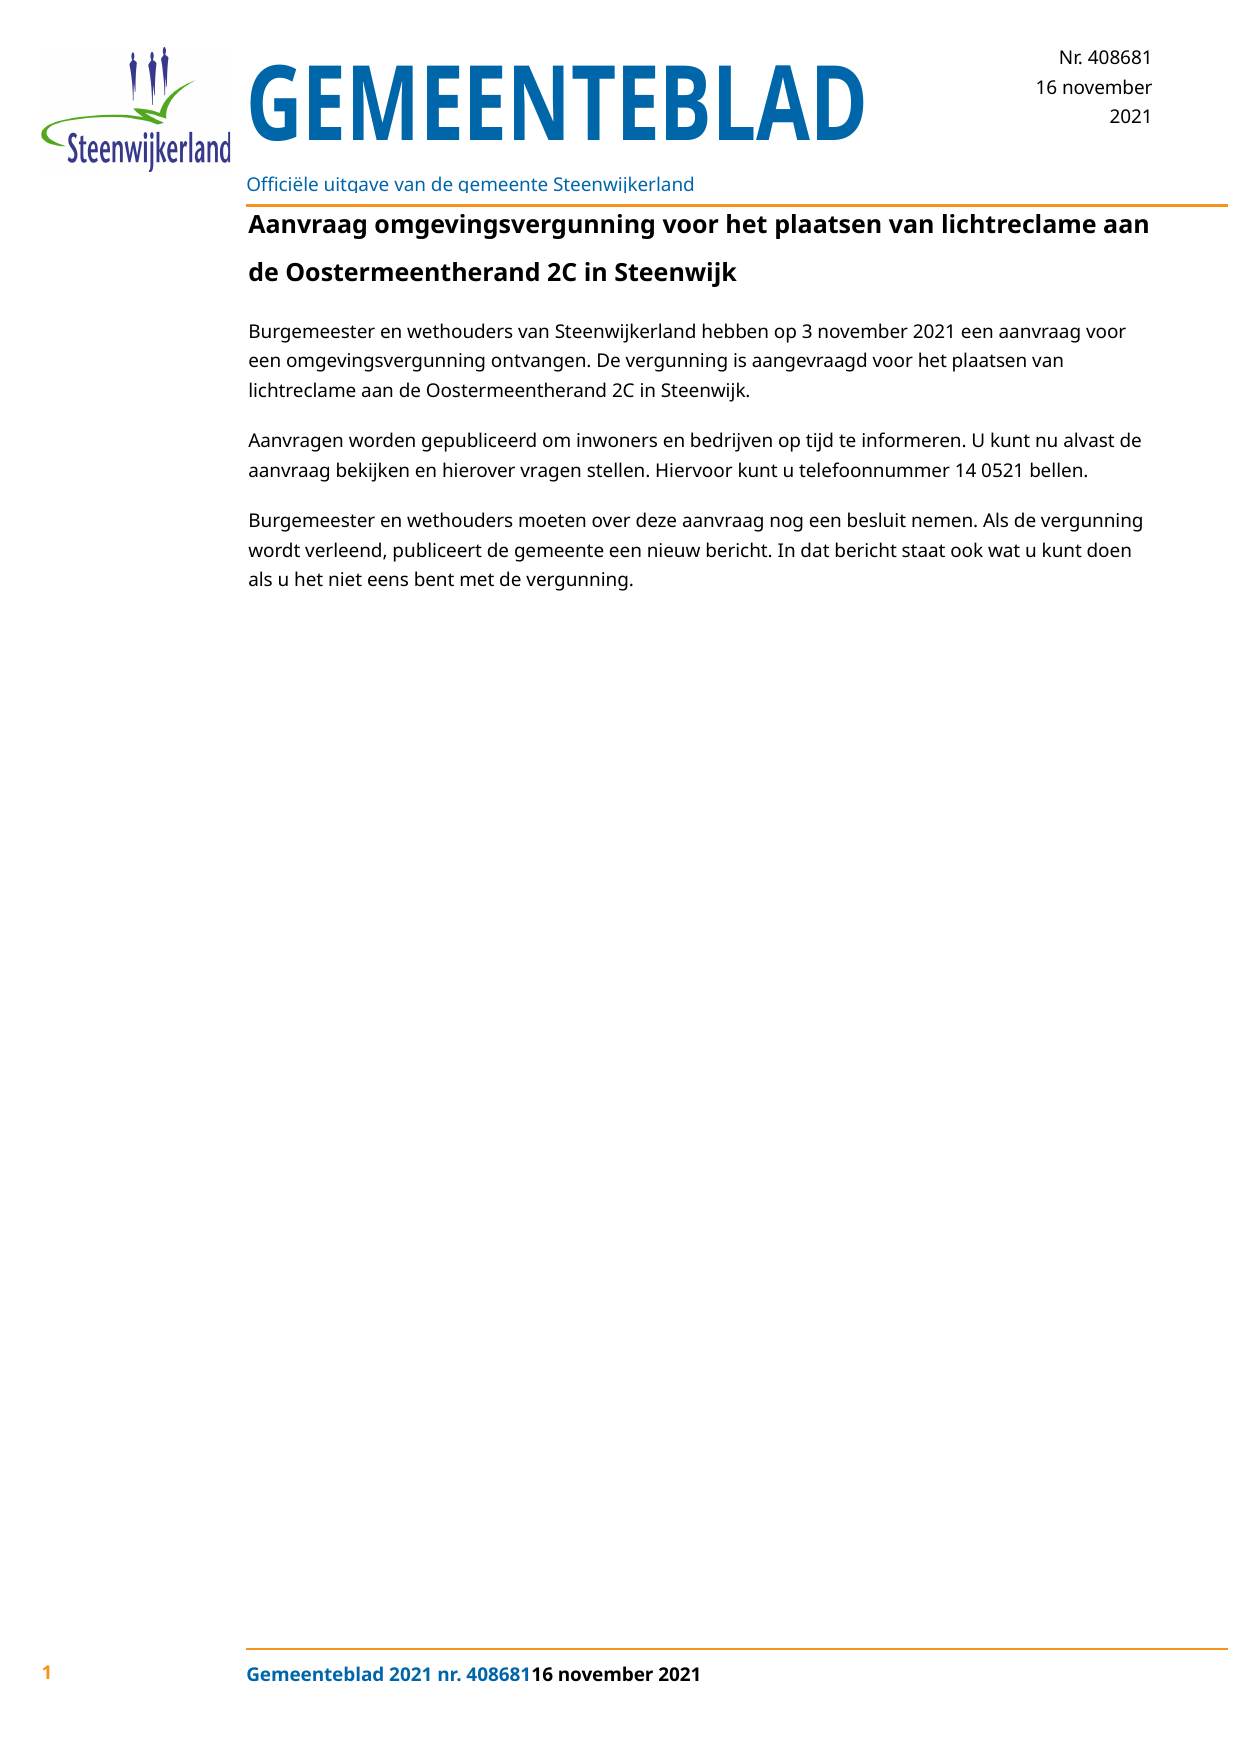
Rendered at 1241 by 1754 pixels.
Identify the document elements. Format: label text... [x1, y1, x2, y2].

text Burgemeester en wethouders moeten over deze aanvraag nog een besluit nemen. Als de vergunning wordt verleend, publiceert de gemeente een nieuw bericht. In dat bericht staat ook wat u kunt doen als u het niet eens bent met de vergunning. [248, 507, 1152, 592]
text Aanvraag omgevingsvergunning voor het plaatsen van lichtreclame aan de Oostermeentherand 2C in Steenwijk [248, 207, 1152, 288]
text Burgemeester en wethouders van Steenwijkerland hebben op 3 november 2021 een aanvraag voor een omgevingsvergunning ontvangen. De vergunning is aangevraagd voor het plaatsen van lichtreclame aan de Oostermeentherand 2C in Steenwijk. [248, 318, 1152, 403]
text Aanvragen worden gepubliceerd om inwoners en bedrijven op tijd te informeren. U kunt nu alvast de aanvraag bekijken en hierover vragen stellen. Hiervoor kunt u telefoonnummer 14 0521 bellen. [248, 427, 1152, 483]
picture [41, 47, 231, 172]
